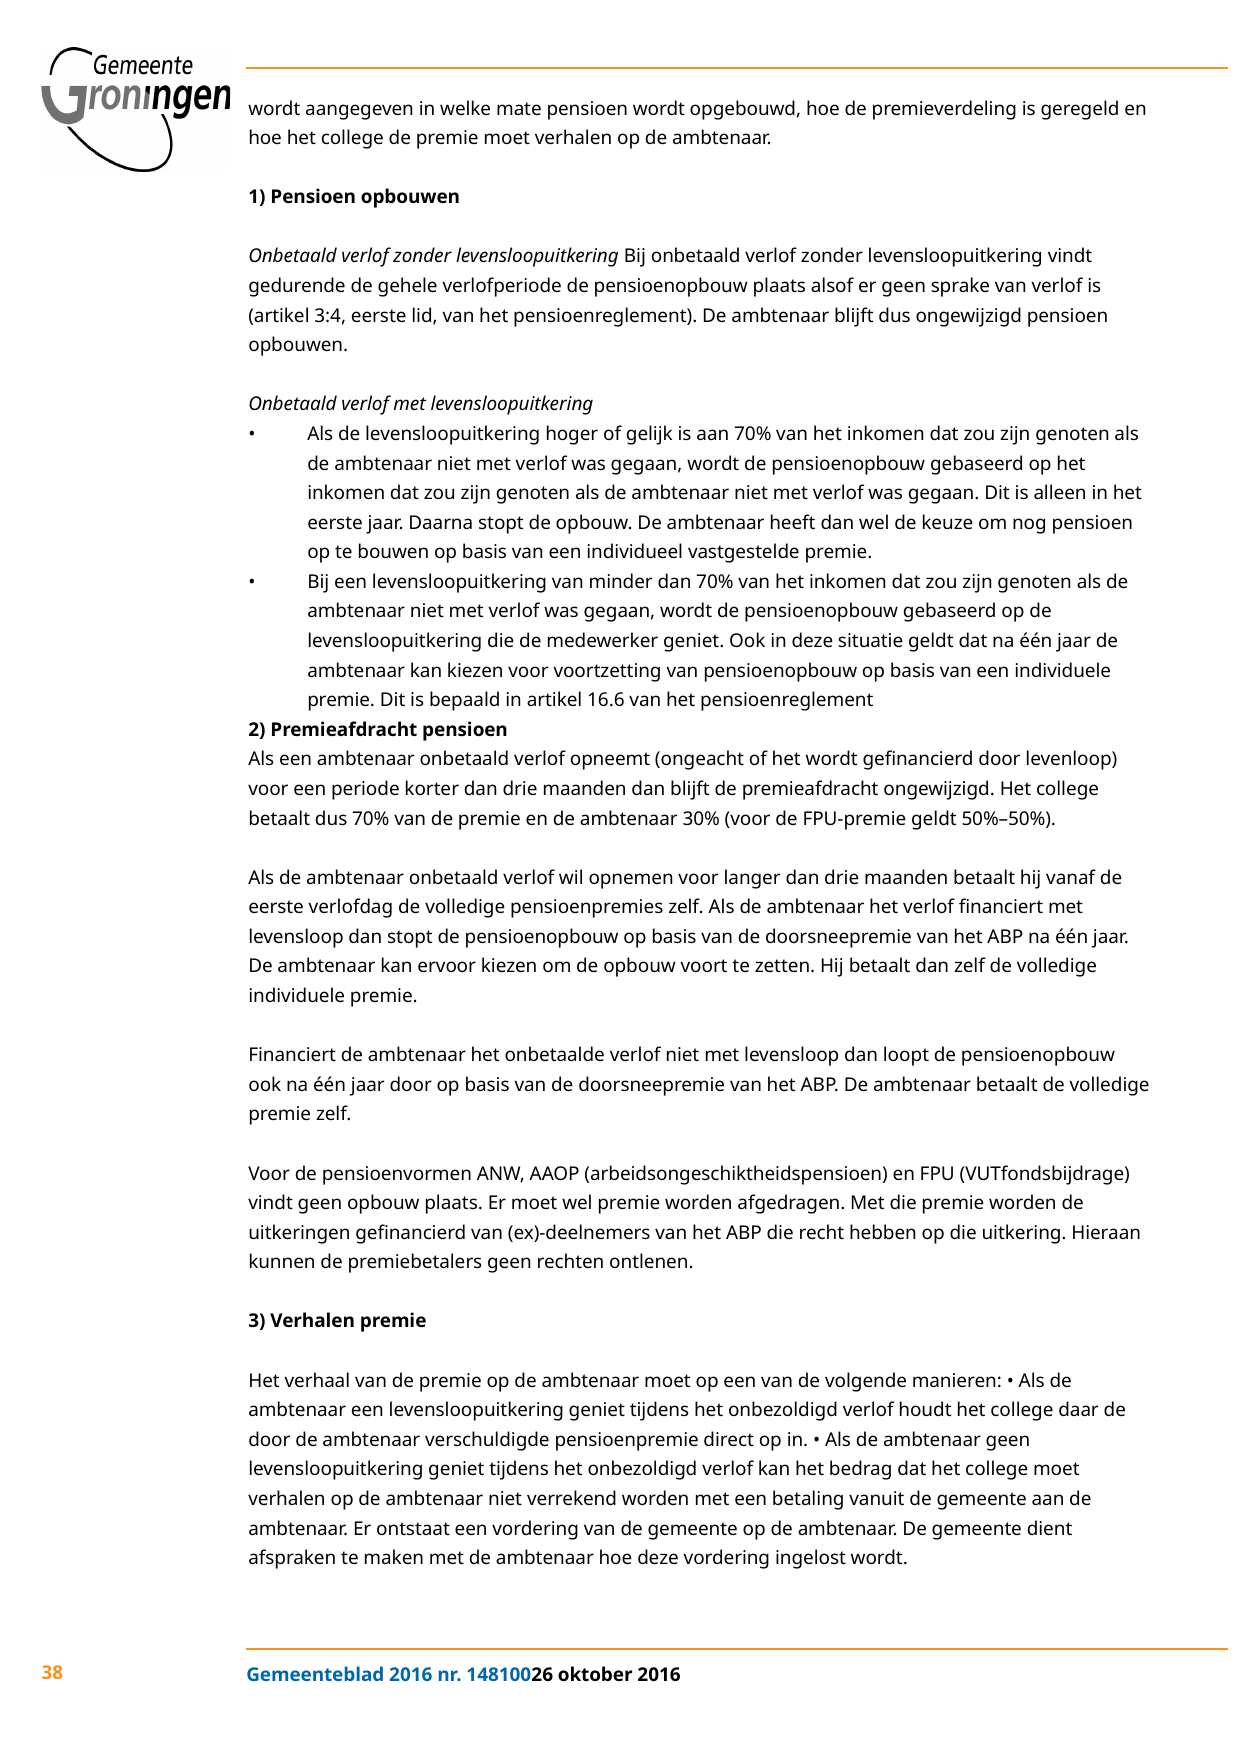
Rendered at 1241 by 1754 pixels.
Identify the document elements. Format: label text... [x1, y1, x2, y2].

text Onbetaald verlof met levensloopuitkering [248, 391, 1152, 416]
list Als de levensloopuitkering hoger of gelijk is aan 70% van het inkomen dat zou zijn genoten als de ambtenaar niet met verlof was gegaan, wordt de pensioenopbouw gebaseerd op het inkomen dat zou zijn genoten als de ambtenaar niet met verlof was gegaan. Dit is alleen in het eerste jaar. Daarna stopt de opbouw. De ambtenaar heeft dan wel de keuze om nog pensioen op te bouwen op basis van een individueel vastgestelde premie. [248, 420, 1152, 564]
text Onbetaald verlof zonder levensloopuitkering Bij onbetaald verlof zonder levensloopuitkering vindt gedurende de gehele verlofperiode de pensioenopbouw plaats alsof er geen sprake van verlof is (artikel 3:4, eerste lid, van het pensioenreglement). De ambtenaar blijft dus ongewijzigd pensioen opbouwen. [248, 243, 1152, 357]
text Financiert de ambtenaar het onbetaalde verlof niet met levensloop dan loopt de pensioenopbouw ook na één jaar door op basis van de doorsneepremie van het ABP. De ambtenaar betaalt de volledige premie zelf. [248, 1041, 1152, 1126]
text 3) Verhalen premie [248, 1308, 1152, 1333]
text 2) Premieafdracht pensioen [248, 716, 1152, 742]
text Als de ambtenaar onbetaald verlof wil opnemen voor langer dan drie maanden betaalt hij vanaf de eerste verlofdag de volledige pensioenpremies zelf. Als de ambtenaar het verlof financiert met levensloop dan stopt de pensioenopbouw op basis van de doorsneepremie van het ABP na één jaar. De ambtenaar kan ervoor kiezen om de opbouw voort te zetten. Hij betaalt dan zelf de volledige individuele premie. [248, 864, 1152, 1008]
picture [41, 47, 231, 172]
text 1) Pensioen opbouwen [248, 183, 1152, 209]
text Het verhaal van de premie op de ambtenaar moet op een van de volgende manieren: • Als de ambtenaar een levensloopuitkering geniet tijdens het onbezoldigd verlof houdt het college daar de door de ambtenaar verschuldigde pensioenpremie direct op in. • Als de ambtenaar geen levensloopuitkering geniet tijdens het onbezoldigd verlof kan het bedrag dat het college moet verhalen op de ambtenaar niet verrekend worden met een betaling vanuit de gemeente aan de ambtenaar. Er ontstaat een vordering van de gemeente op de ambtenaar. De gemeente dient afspraken te maken met de ambtenaar hoe deze vordering ingelost wordt. [248, 1367, 1152, 1570]
list Bij een levensloopuitkering van minder dan 70% van het inkomen dat zou zijn genoten als de ambtenaar niet met verlof was gegaan, wordt de pensioenopbouw gebaseerd op de levensloopuitkering die de medewerker geniet. Ook in deze situatie geldt dat na één jaar de ambtenaar kan kiezen voor voortzetting van pensioenopbouw op basis van een individuele premie. Dit is bepaald in artikel 16.6 van het pensioenreglement [248, 568, 1152, 712]
text Als een ambtenaar onbetaald verlof opneemt (ongeacht of het wordt gefinancierd door levenloop) voor een periode korter dan drie maanden dan blijft de premieafdracht ongewijzigd. Het college betaalt dus 70% van de premie en de ambtenaar 30% (voor de FPU-premie geldt 50%–50%). [248, 746, 1152, 831]
text Voor de pensioenvormen ANW, AAOP (arbeidsongeschiktheidspensioen) en FPU (VUTfondsbijdrage) vindt geen opbouw plaats. Er moet wel premie worden afgedragen. Met die premie worden de uitkeringen gefinancierd van (ex)-deelnemers van het ABP die recht hebben op die uitkering. Hieraan kunnen de premiebetalers geen rechten ontlenen. [248, 1160, 1152, 1274]
text wordt aangegeven in welke mate pensioen wordt opgebouwd, hoe de premieverdeling is geregeld en hoe het college de premie moet verhalen op de ambtenaar. [248, 95, 1152, 150]
